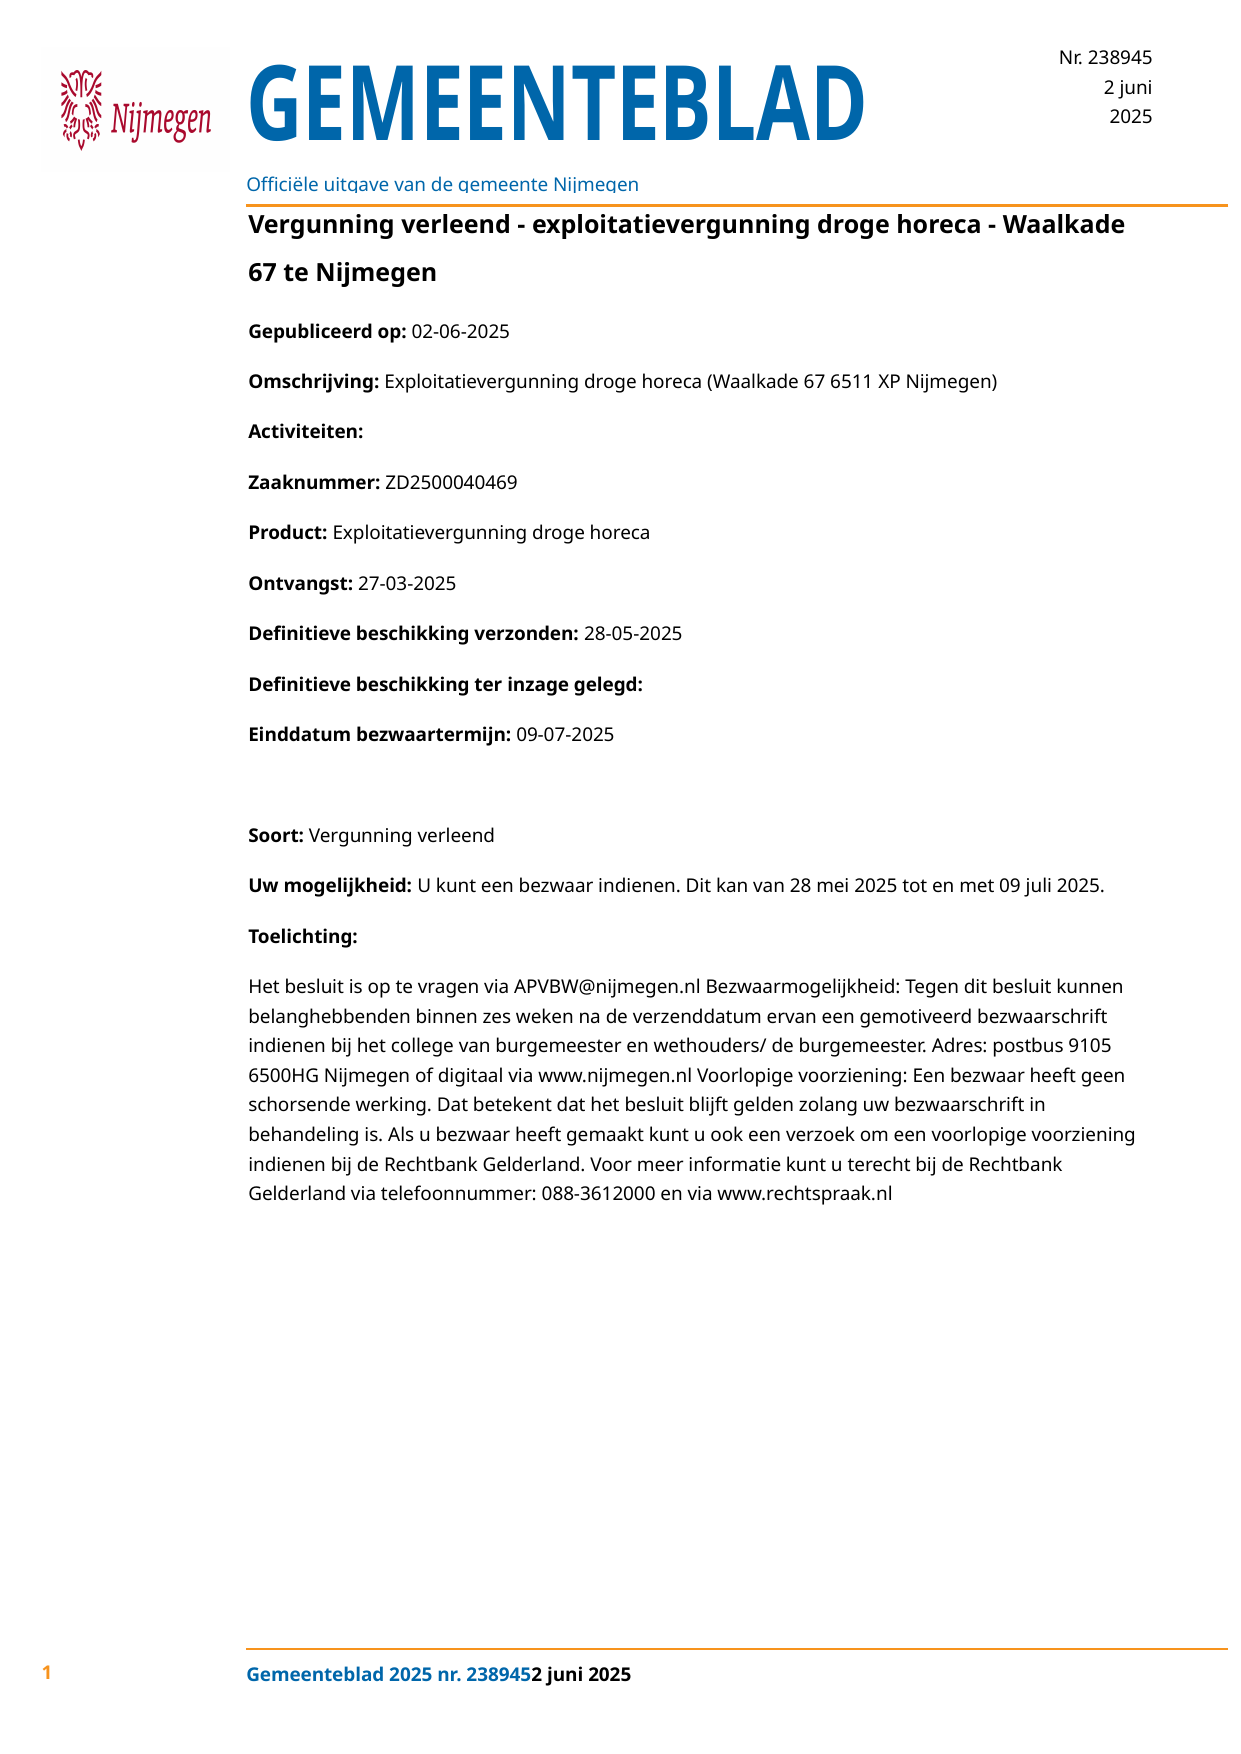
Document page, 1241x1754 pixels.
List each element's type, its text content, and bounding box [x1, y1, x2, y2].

text Product: Exploitatievergunning droge horeca [248, 519, 1152, 545]
picture [41, 47, 231, 172]
text Einddatum bezwaartermijn: 09-07-2025 [248, 721, 1152, 747]
text Het besluit is op te vragen via APVBW@nijmegen.nl Bezwaarmogelijkheid: Tegen dit besluit kunnen belanghebbenden binnen zes weken na de verzenddatum ervan een gemotiveerd bezwaarschrift indienen bij het college van burgemeester en wethouders/ de burgemeester. Adres: postbus 9105 6500HG Nijmegen of digitaal via www.nijmegen.nl Voorlopige voorziening: Een bezwaar heeft geen schorsende werking. Dat betekent dat het besluit blijft gelden zolang uw bezwaarschrift in behandeling is. Als u bezwaar heeft gemaakt kunt u ook een verzoek om een voorlopige voorziening indienen bij de Rechtbank Gelderland. Voor meer informatie kunt u terecht bij de Rechtbank Gelderland via telefoonnummer: 088-3612000 en via www.rechtspraak.nl [248, 973, 1152, 1206]
text Vergunning verleend - exploitatievergunning droge horeca - Waalkade 67 te Nijmegen [248, 207, 1152, 288]
text Definitieve beschikking verzonden: 28-05-2025 [248, 620, 1152, 646]
text Activiteiten: [248, 419, 1152, 444]
text Soort: Vergunning verleend [248, 822, 1152, 848]
text Uw mogelijkheid: U kunt een bezwaar indienen. Dit kan van 28 mei 2025 tot en met 09 juli 2025. [248, 872, 1152, 898]
text Toelichting: [248, 923, 1152, 949]
text Definitieve beschikking ter inzage gelegd: [248, 671, 1152, 697]
text Omschrijving: Exploitatievergunning droge horeca (Waalkade 67 6511 XP Nijmegen) [248, 368, 1152, 394]
text Zaaknummer: ZD2500040469 [248, 469, 1152, 495]
text Ontvangst: 27-03-2025 [248, 570, 1152, 596]
text Gepubliceerd op: 02-06-2025 [248, 318, 1152, 344]
